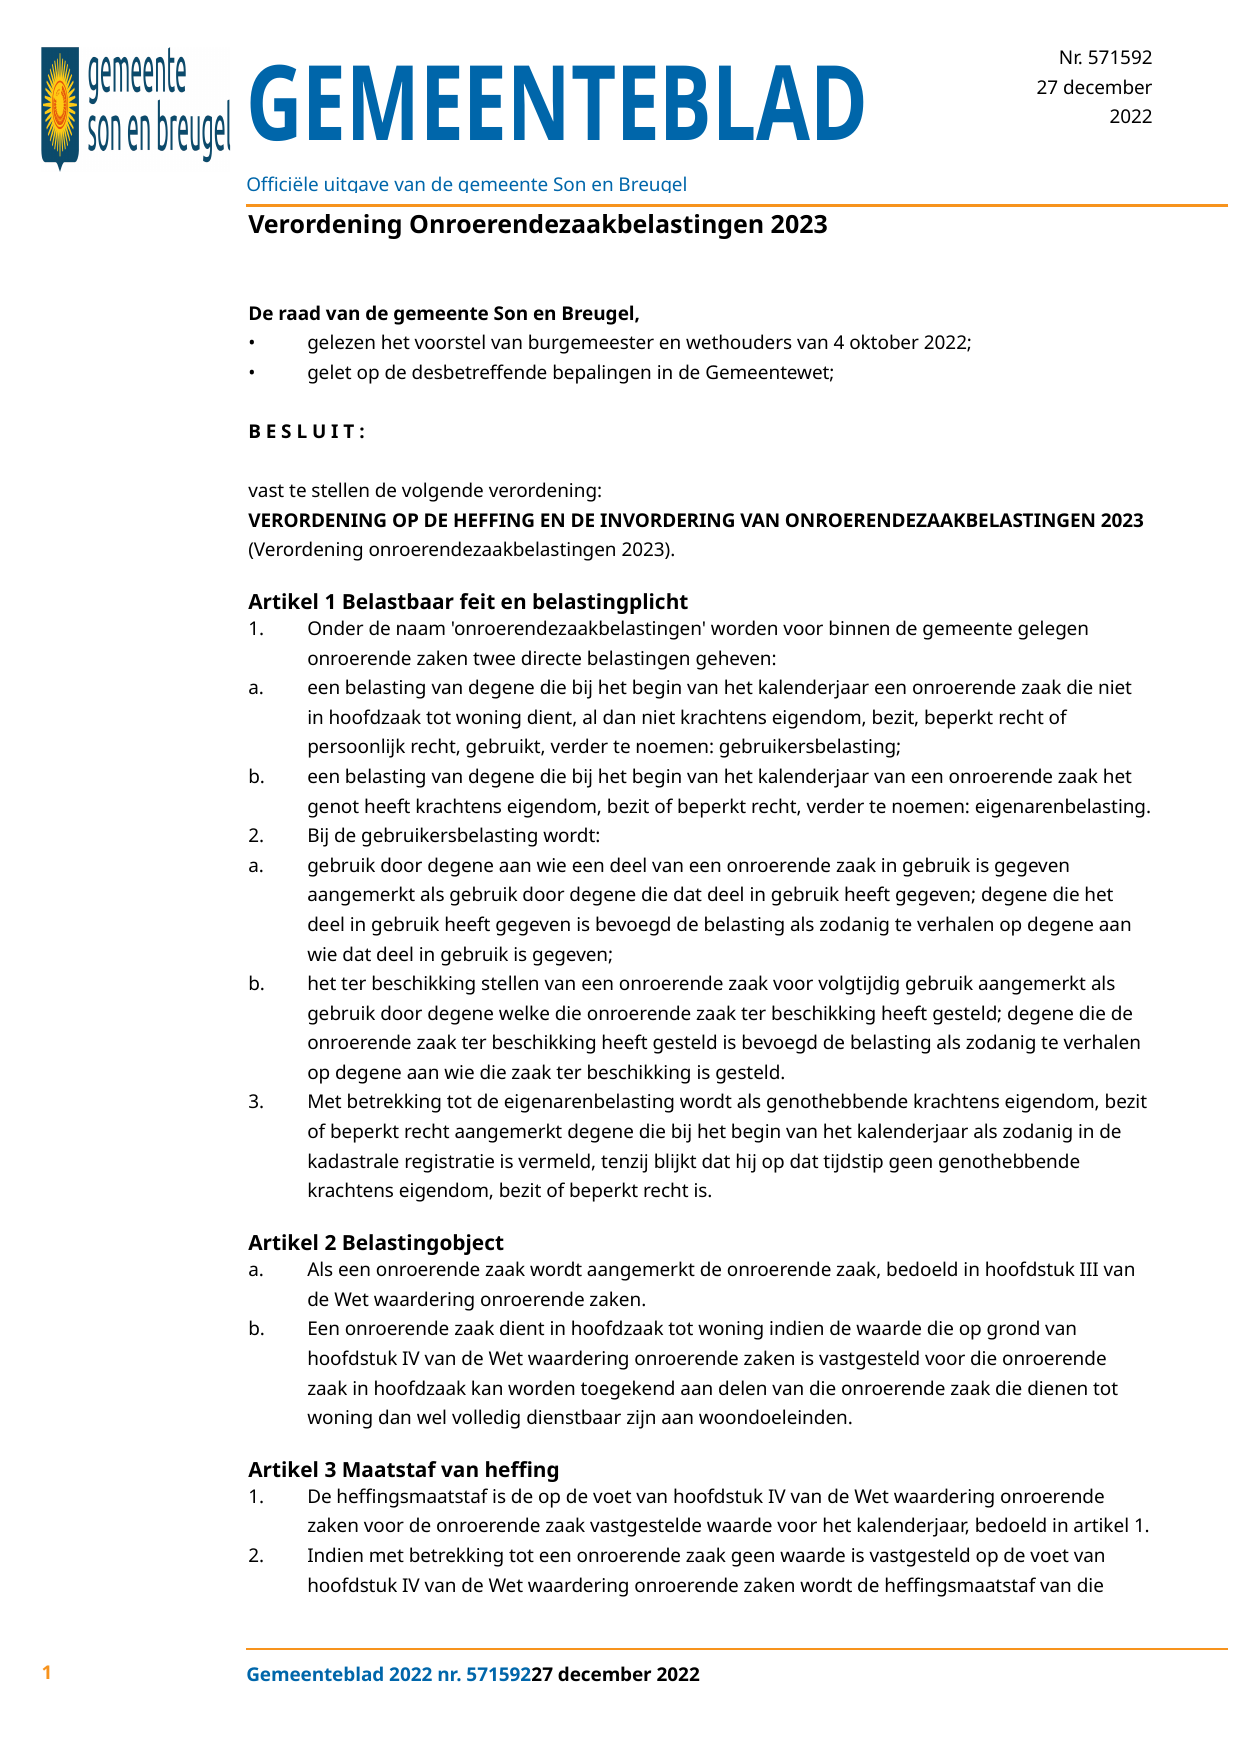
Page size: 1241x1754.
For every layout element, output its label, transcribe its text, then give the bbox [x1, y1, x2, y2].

text Artikel 3 Maatstaf van heffing [248, 1455, 1152, 1483]
list Met betrekking tot de eigenarenbelasting wordt als genothebbende krachtens eigendom, bezit of beperkt recht aangemerkt degene die bij het begin van het kalenderjaar als zodanig in de kadastrale registratie is vermeld, tenzij blijkt dat hij op dat tijdstip geen genothebbende krachtens eigendom, bezit of beperkt recht is. [248, 1089, 1152, 1203]
text Verordening Onroerendezaakbelastingen 2023 [248, 207, 1152, 241]
list Een onroerende zaak dient in hoofdzaak tot woning indien de waarde die op grond van hoofdstuk IV van de Wet waardering onroerende zaken is vastgesteld voor die onroerende zaak in hoofdzaak kan worden toegekend aan delen van die onroerende zaak die dienen tot woning dan wel volledig dienstbaar zijn aan woondoeleinden. [248, 1316, 1152, 1430]
list Onder de naam 'onroerendezaakbelastingen' worden voor binnen de gemeente gelegen onroerende zaken twee directe belastingen geheven: [248, 615, 1152, 671]
list het ter beschikking stellen van een onroerende zaak voor volgtijdig gebruik aangemerkt als gebruik door degene welke die onroerende zaak ter beschikking heeft gesteld; degene die de onroerende zaak ter beschikking heeft gesteld is bevoegd de belasting als zodanig te verhalen op degene aan wie die zaak ter beschikking is gesteld. [248, 970, 1152, 1085]
text De raad van de gemeente Son en Breugel, [248, 300, 1152, 326]
list een belasting van degene die bij het begin van het kalenderjaar een onroerende zaak die niet in hoofdzaak tot woning dient, al dan niet krachtens eigendom, bezit, beperkt recht of persoonlijk recht, gebruikt, verder te noemen: gebruikersbelasting; [248, 674, 1152, 759]
list gelezen het voorstel van burgemeester en wethouders van 4 oktober 2022; [248, 329, 1152, 355]
list Bij de gebruikersbelasting wordt: [248, 822, 1152, 848]
text vast te stellen de volgende verordening: [248, 477, 1152, 503]
list De heffingsmaatstaf is de op de voet van hoofdstuk IV van de Wet waardering onroerende zaken voor de onroerende zaak vastgestelde waarde voor het kalenderjaar, bedoeld in artikel 1. [248, 1483, 1152, 1538]
list Als een onroerende zaak wordt aangemerkt de onroerende zaak, bedoeld in hoofdstuk III van de Wet waardering onroerende zaken. [248, 1256, 1152, 1312]
list een belasting van degene die bij het begin van het kalenderjaar van een onroerende zaak het genot heeft krachtens eigendom, bezit of beperkt recht, verder te noemen: eigenarenbelasting. [248, 763, 1152, 819]
text Artikel 1 Belastbaar feit en belastingplicht [248, 587, 1152, 615]
text VERORDENING OP DE HEFFING EN DE INVORDERING VAN ONROERENDEZAAKBELASTINGEN 2023 [248, 507, 1152, 533]
picture [41, 47, 231, 172]
text Artikel 2 Belastingobject [248, 1228, 1152, 1256]
list gebruik door degene aan wie een deel van een onroerende zaak in gebruik is gegeven aangemerkt als gebruik door degene die dat deel in gebruik heeft gegeven; degene die het deel in gebruik heeft gegeven is bevoegd de belasting als zodanig te verhalen op degene aan wie dat deel in gebruik is gegeven; [248, 852, 1152, 967]
list gelet op de desbetreffende bepalingen in de Gemeentewet; [248, 359, 1152, 385]
text (Verordening onroerendezaakbelastingen 2023). [248, 537, 1152, 562]
list Indien met betrekking tot een onroerende zaak geen waarde is vastgesteld op de voet van hoofdstuk IV van de Wet waardering onroerende zaken wordt de heffingsmaatstaf van die [248, 1542, 1152, 1598]
text B E S L U I T : [248, 418, 1152, 444]
